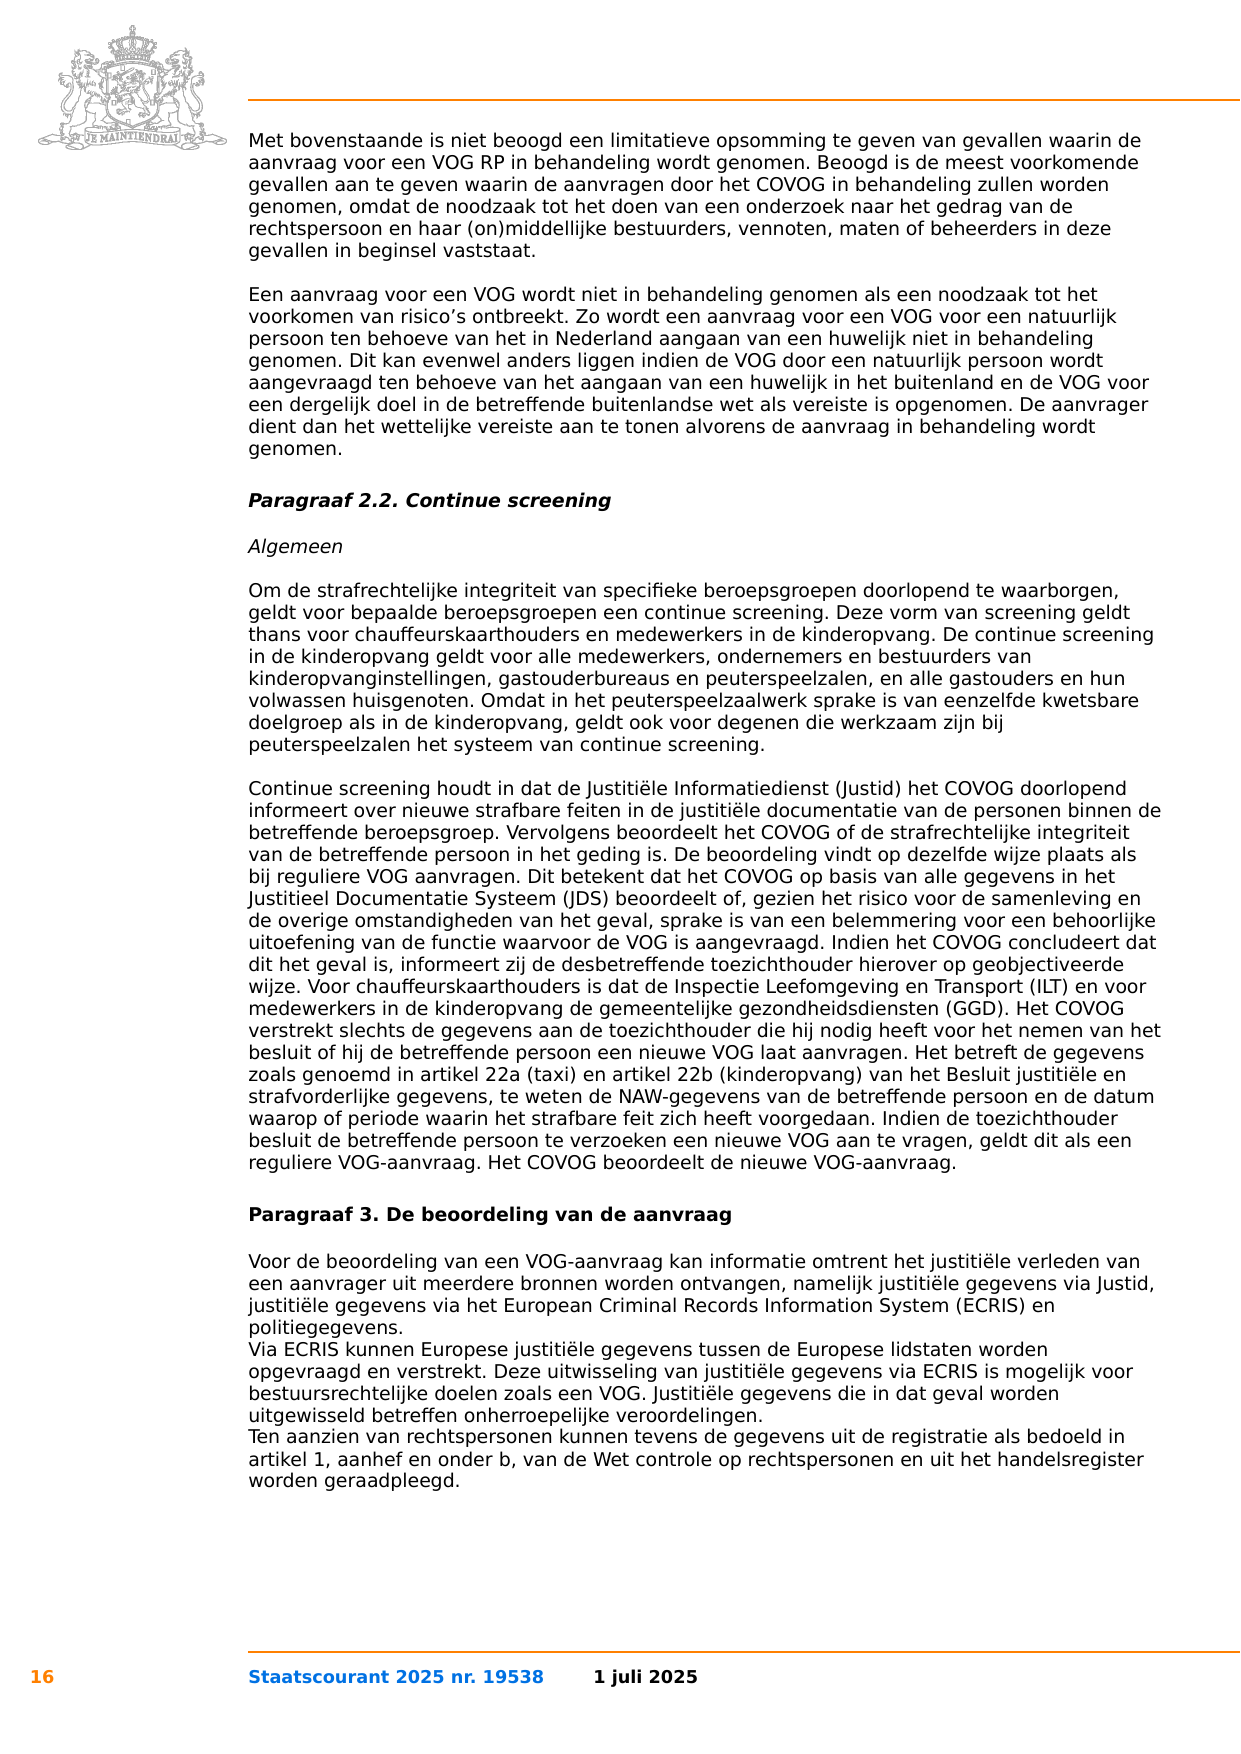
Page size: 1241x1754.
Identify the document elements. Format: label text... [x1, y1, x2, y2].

text Om de strafrechtelijke integriteit van specifieke beroepsgroepen doorlopend te waarborgen, geldt voor bepaalde beroepsgroepen een continue screening. Deze vorm van screening geldt thans voor chauffeurskaarthouders en medewerkers in de kinderopvang. De continue screening in de kinderopvang geldt voor alle medewerkers, ondernemers en bestuurders van kinderopvanginstellingen, gastouderbureaus en peuterspeelzalen, en alle gastouders en hun volwassen huisgenoten. Omdat in het peuterspeelzaalwerk sprake is van eenzelfde kwetsbare doelgroep als in de kinderopvang, geldt ook voor degenen die werkzaam zijn bij peuterspeelzalen het systeem van continue screening. [248, 580, 1163, 756]
text Een aanvraag voor een VOG wordt niet in behandeling genomen als een noodzaak tot het voorkomen van risico’s ontbreekt. Zo wordt een aanvraag voor een VOG voor een natuurlijk persoon ten behoeve van het in Nederland aangaan van een huwelijk niet in behandeling genomen. Dit kan evenwel anders liggen indien de VOG door een natuurlijk persoon wordt aangevraagd ten behoeve van het aangaan van een huwelijk in het buitenland en de VOG voor een dergelijk doel in de betreffende buitenlandse wet als vereiste is opgenomen. De aanvrager dient dan het wettelijke vereiste aan te tonen alvorens de aanvraag in behandeling wordt genomen. [248, 284, 1163, 459]
subtitle Paragraaf 2.2. Continue screening [248, 489, 1163, 511]
picture [38, 25, 227, 150]
subtitle Algemeen [248, 536, 1163, 558]
subtitle Paragraaf 3. De beoordeling van de aanvraag [248, 1204, 1163, 1226]
text Met bovenstaande is niet beoogd een limitatieve opsomming te geven van gevallen waarin de aanvraag voor een VOG RP in behandeling wordt genomen. Beoogd is de meest voorkomende gevallen aan te geven waarin de aanvragen door het COVOG in behandeling zullen worden genomen, omdat de noodzaak tot het doen van een onderzoek naar het gedrag van de rechtspersoon en haar (on)middellijke bestuurders, vennoten, maten of beheerders in deze gevallen in beginsel vaststaat. [248, 130, 1163, 262]
text Ten aanzien van rechtspersonen kunnen tevens de gegevens uit de registratie als bedoeld in artikel 1, aanhef en onder b, van de Wet controle op rechtspersonen en uit het handelsregister worden geraadpleegd. [248, 1426, 1163, 1492]
text Continue screening houdt in dat de Justitiële Informatiedienst (Justid) het COVOG doorlopend informeert over nieuwe strafbare feiten in de justitiële documentatie van de personen binnen de betreffende beroepsgroep. Vervolgens beoordeelt het COVOG of de strafrechtelijke integriteit van de betreffende persoon in het geding is. De beoordeling vindt op dezelfde wijze plaats als bij reguliere VOG aanvragen. Dit betekent dat het COVOG op basis van alle gegevens in het Justitieel Documentatie Systeem (JDS) beoordeelt of, gezien het risico voor de samenleving en de overige omstandigheden van het geval, sprake is van een belemmering voor een behoorlijke uitoefening van de functie waarvoor de VOG is aangevraagd. Indien het COVOG concludeert dat dit het geval is, informeert zij de desbetreffende toezichthouder hierover op geobjectiveerde wijze. Voor chauffeurskaarthouders is dat de Inspectie Leefomgeving en Transport (ILT) en voor medewerkers in de kinderopvang de gemeentelijke gezondheidsdiensten (GGD). Het COVOG verstrekt slechts de gegevens aan de toezichthouder die hij nodig heeft voor het nemen van het besluit of hij de betreffende persoon een nieuwe VOG laat aanvragen. Het betreft de gegevens zoals genoemd in artikel 22a (taxi) en artikel 22b (kinderopvang) van het Besluit justitiële en strafvorderlijke gegevens, te weten de NAW-gegevens van de betreffende persoon en de datum waarop of periode waarin het strafbare feit zich heeft voorgedaan. Indien de toezichthouder besluit de betreffende persoon te verzoeken een nieuwe VOG aan te vragen, geldt dit als een reguliere VOG-aanvraag. Het COVOG beoordeelt de nieuwe VOG-aanvraag. [248, 778, 1163, 1174]
text Voor de beoordeling van een VOG-aanvraag kan informatie omtrent het justitiële verleden van een aanvrager uit meerdere bronnen worden ontvangen, namelijk justitiële gegevens via Justid, justitiële gegevens via het European Criminal Records Information System (ECRIS) en politiegegevens. [248, 1251, 1163, 1338]
text Via ECRIS kunnen Europese justitiële gegevens tussen de Europese lidstaten worden opgevraagd en verstrekt. Deze uitwisseling van justitiële gegevens via ECRIS is mogelijk voor bestuursrechtelijke doelen zoals een VOG. Justitiële gegevens die in dat geval worden uitgewisseld betreffen onherroepelijke veroordelingen. [248, 1338, 1163, 1426]
